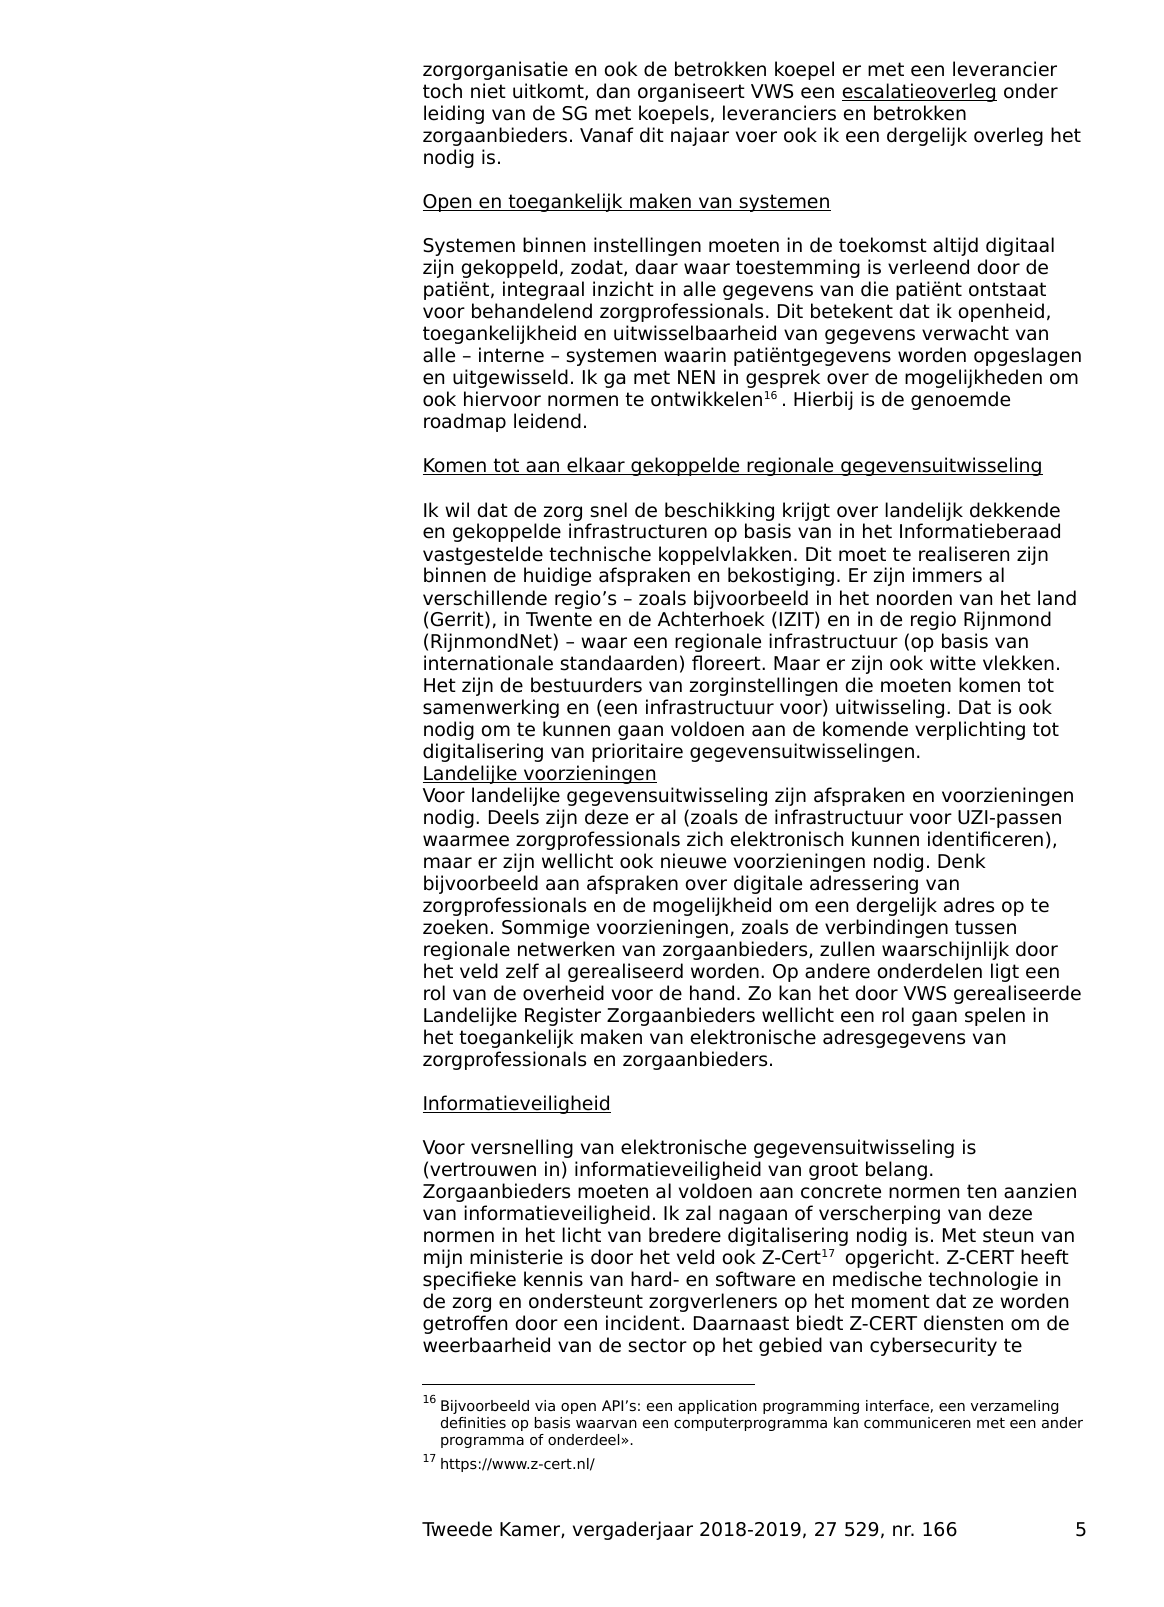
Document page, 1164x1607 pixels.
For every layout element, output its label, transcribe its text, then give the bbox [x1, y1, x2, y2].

text Systemen binnen instellingen moeten in de toekomst altijd digitaal zijn gekoppeld, zodat, daar waar toestemming is verleend door de patiënt, integraal inzicht in alle gegevens van die patiënt ontstaat voor behandelend zorgprofessionals. Dit betekent dat ik openheid, toegankelijkheid en uitwisselbaarheid van gegevens verwacht van alle – interne – systemen waarin patiëntgegevens worden opgeslagen en uitgewisseld. Ik ga met NEN in gesprek over de mogelijkheden om ook hiervoor normen te ontwikkelen. Hierbij is de genoemde roadmap leidend. [422, 235, 1087, 433]
text https://www.z-cert.nl/ [422, 1452, 1087, 1474]
text Voor versnelling van elektronische gegevensuitwisseling is (vertrouwen in) informatieveiligheid van groot belang. Zorgaanbieders moeten al voldoen aan concrete normen ten aanzien van informatieveiligheid. Ik zal nagaan of verscherping van deze normen in het licht van bredere digitalisering nodig is. Met steun van mijn ministerie is door het veld ook Z-Cert opgericht. Z-CERT heeft specifieke kennis van hard- en software en medische technologie in de zorg en ondersteunt zorgverleners op het moment dat ze worden getroffen door een incident. Daarnaast biedt Z-CERT diensten om de weerbaarheid van de sector op het gebied van cybersecurity te [422, 1137, 1087, 1357]
text Bijvoorbeeld via open API’s: een application programming interface, een verzameling definities op basis waarvan een computerprogramma kan communiceren met een ander programma of onderdeel». [422, 1393, 1087, 1449]
text Voor landelijke gegevensuitwisseling zijn afspraken en voorzieningen nodig. Deels zijn deze er al (zoals de infrastructuur voor UZI-passen waarmee zorgprofessionals zich elektronisch kunnen identificeren), maar er zijn wellicht ook nieuwe voorzieningen nodig. Denk bijvoorbeeld aan afspraken over digitale adressering van zorgprofessionals en de mogelijkheid om een dergelijk adres op te zoeken. Sommige voorzieningen, zoals de verbindingen tussen regionale netwerken van zorgaanbieders, zullen waarschijnlijk door het veld zelf al gerealiseerd worden. Op andere onderdelen ligt een rol van de overheid voor de hand. Zo kan het door VWS gerealiseerde Landelijke Register Zorgaanbieders wellicht een rol gaan spelen in het toegankelijk maken van elektronische adresgegevens van zorgprofessionals en zorgaanbieders. [422, 785, 1087, 1071]
subtitle Informatieveiligheid [422, 1093, 1087, 1115]
text Ik wil dat de zorg snel de beschikking krijgt over landelijk dekkende en gekoppelde infrastructuren op basis van in het Informatieberaad vastgestelde technische koppelvlakken. Dit moet te realiseren zijn binnen de huidige afspraken en bekostiging. Er zijn immers al verschillende regio’s – zoals bijvoorbeeld in het noorden van het land (Gerrit), in Twente en de Achterhoek (IZIT) en in de regio Rijnmond (RijnmondNet) – waar een regionale infrastructuur (op basis van internationale standaarden) floreert. Maar er zijn ook witte vlekken. Het zijn de bestuurders van zorginstellingen die moeten komen tot samenwerking en (een infrastructuur voor) uitwisseling. Dat is ook nodig om te kunnen gaan voldoen aan de komende verplichting tot digitalisering van prioritaire gegevensuitwisselingen. [422, 499, 1087, 763]
subtitle Open en toegankelijk maken van systemen [422, 191, 1087, 213]
text Landelijke voorzieningen [422, 763, 1087, 785]
subtitle Komen tot aan elkaar gekoppelde regionale gegevensuitwisseling [422, 455, 1087, 477]
text zorgorganisatie en ook de betrokken koepel er met een leverancier toch niet uitkomt, dan organiseert VWS een escalatieoverleg onder leiding van de SG met koepels, leveranciers en betrokken zorgaanbieders. Vanaf dit najaar voer ook ik een dergelijk overleg het nodig is. [422, 59, 1087, 169]
